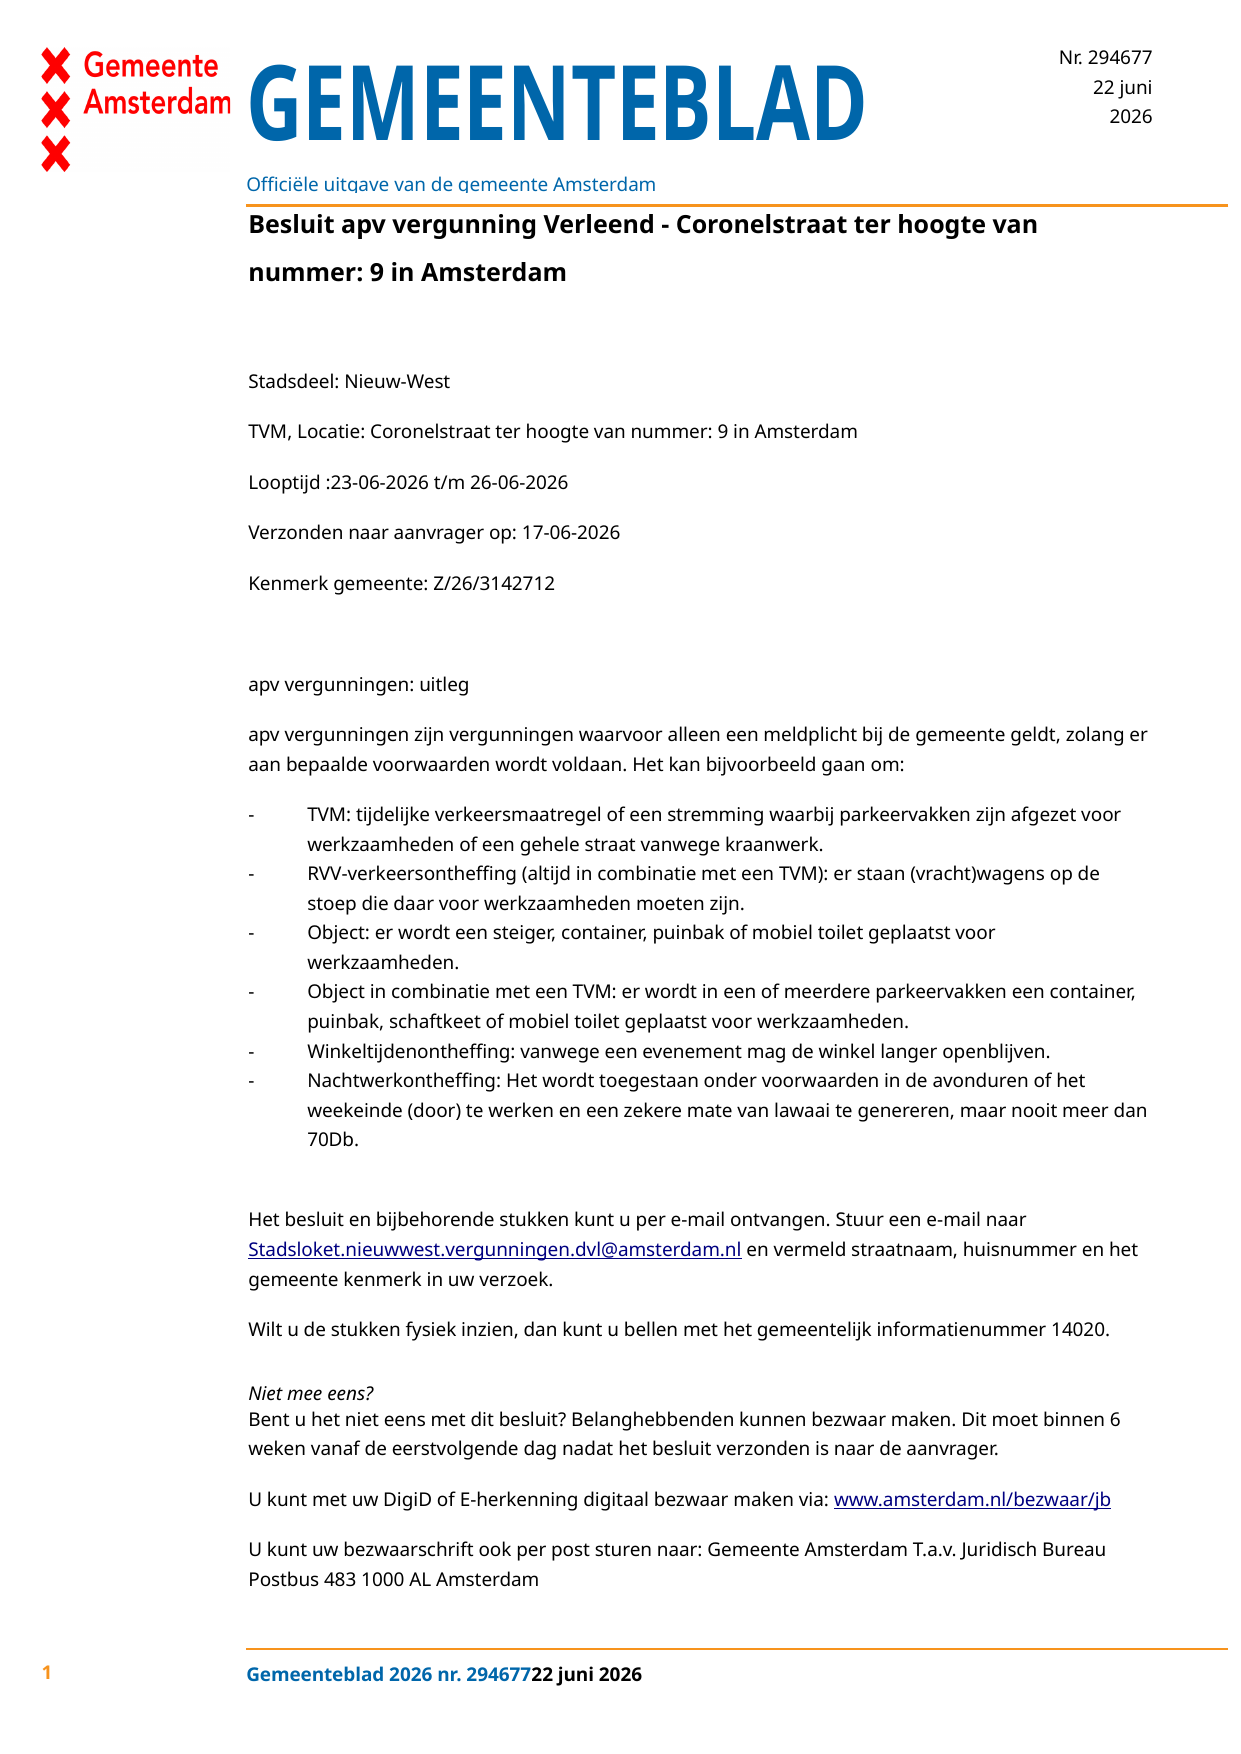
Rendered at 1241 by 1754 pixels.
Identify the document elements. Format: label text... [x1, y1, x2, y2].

text Wilt u de stukken fysiek inzien, dan kunt u bellen met het gemeentelijk informatienummer 14020. [248, 1316, 1152, 1342]
list Object: er wordt een steiger, container, puinbak of mobiel toilet geplaatst voor werkzaamheden. [248, 919, 1152, 975]
text TVM, Locatie: Coronelstraat ter hoogte van nummer: 9 in Amsterdam [248, 419, 1152, 444]
text U kunt uw bezwaarschrift ook per post sturen naar: Gemeente Amsterdam T.a.v. Juridisch Bureau Postbus 483 1000 AL Amsterdam [248, 1536, 1152, 1592]
picture [41, 47, 231, 172]
text Besluit apv vergunning Verleend - Coronelstraat ter hoogte van nummer: 9 in Amsterdam [248, 207, 1152, 288]
list Winkeltijdenontheffing: vanwege een evenement mag de winkel langer openblijven. [248, 1038, 1152, 1064]
text Verzonden naar aanvrager op: 17-06-2026 [248, 519, 1152, 545]
text Het besluit en bijbehorende stukken kunt u per e-mail ontvangen. Stuur een e-mail naar Stadsloket.nieuwwest.vergunningen.dvl@amsterdam.nl en vermeld straatnaam, huisnummer en het gemeente kenmerk in uw verzoek. [248, 1207, 1152, 1292]
text Kenmerk gemeente: Z/26/3142712 [248, 570, 1152, 596]
text Looptijd :23-06-2026 t/m 26-06-2026 [248, 469, 1152, 495]
text U kunt met uw DigiD of E-herkenning digitaal bezwaar maken via: www.amsterdam.nl/bezwaar/jb [248, 1486, 1152, 1512]
text Stadsdeel: Nieuw-West [248, 368, 1152, 394]
list Object in combinatie met een TVM: er wordt in een of meerdere parkeervakken een container, puinbak, schaftkeet of mobiel toilet geplaatst voor werkzaamheden. [248, 979, 1152, 1034]
list RVV-verkeersontheffing (altijd in combinatie met een TVM): er staan (vracht)wagens op de stoep die daar voor werkzaamheden moeten zijn. [248, 860, 1152, 916]
text apv vergunningen zijn vergunningen waarvoor alleen een meldplicht bij de gemeente geldt, zolang er aan bepaalde voorwaarden wordt voldaan. Het kan bijvoorbeeld gaan om: [248, 721, 1152, 777]
list Nachtwerkontheffing: Het wordt toegestaan onder voorwaarden in de avonduren of het weekeinde (door) te werken en een zekere mate van lawaai te genereren, maar nooit meer dan 70Db. [248, 1067, 1152, 1152]
text Bent u het niet eens met dit besluit? Belanghebbenden kunnen bezwaar maken. Dit moet binnen 6 weken vanaf de eerstvolgende dag nadat het besluit verzonden is naar de aanvrager. [248, 1406, 1152, 1461]
text Niet mee eens? [248, 1380, 1152, 1406]
text apv vergunningen: uitleg [248, 671, 1152, 697]
list TVM: tijdelijke verkeersmaatregel of een stremming waarbij parkeervakken zijn afgezet voor werkzaamheden of een gehele straat vanwege kraanwerk. [248, 801, 1152, 857]
